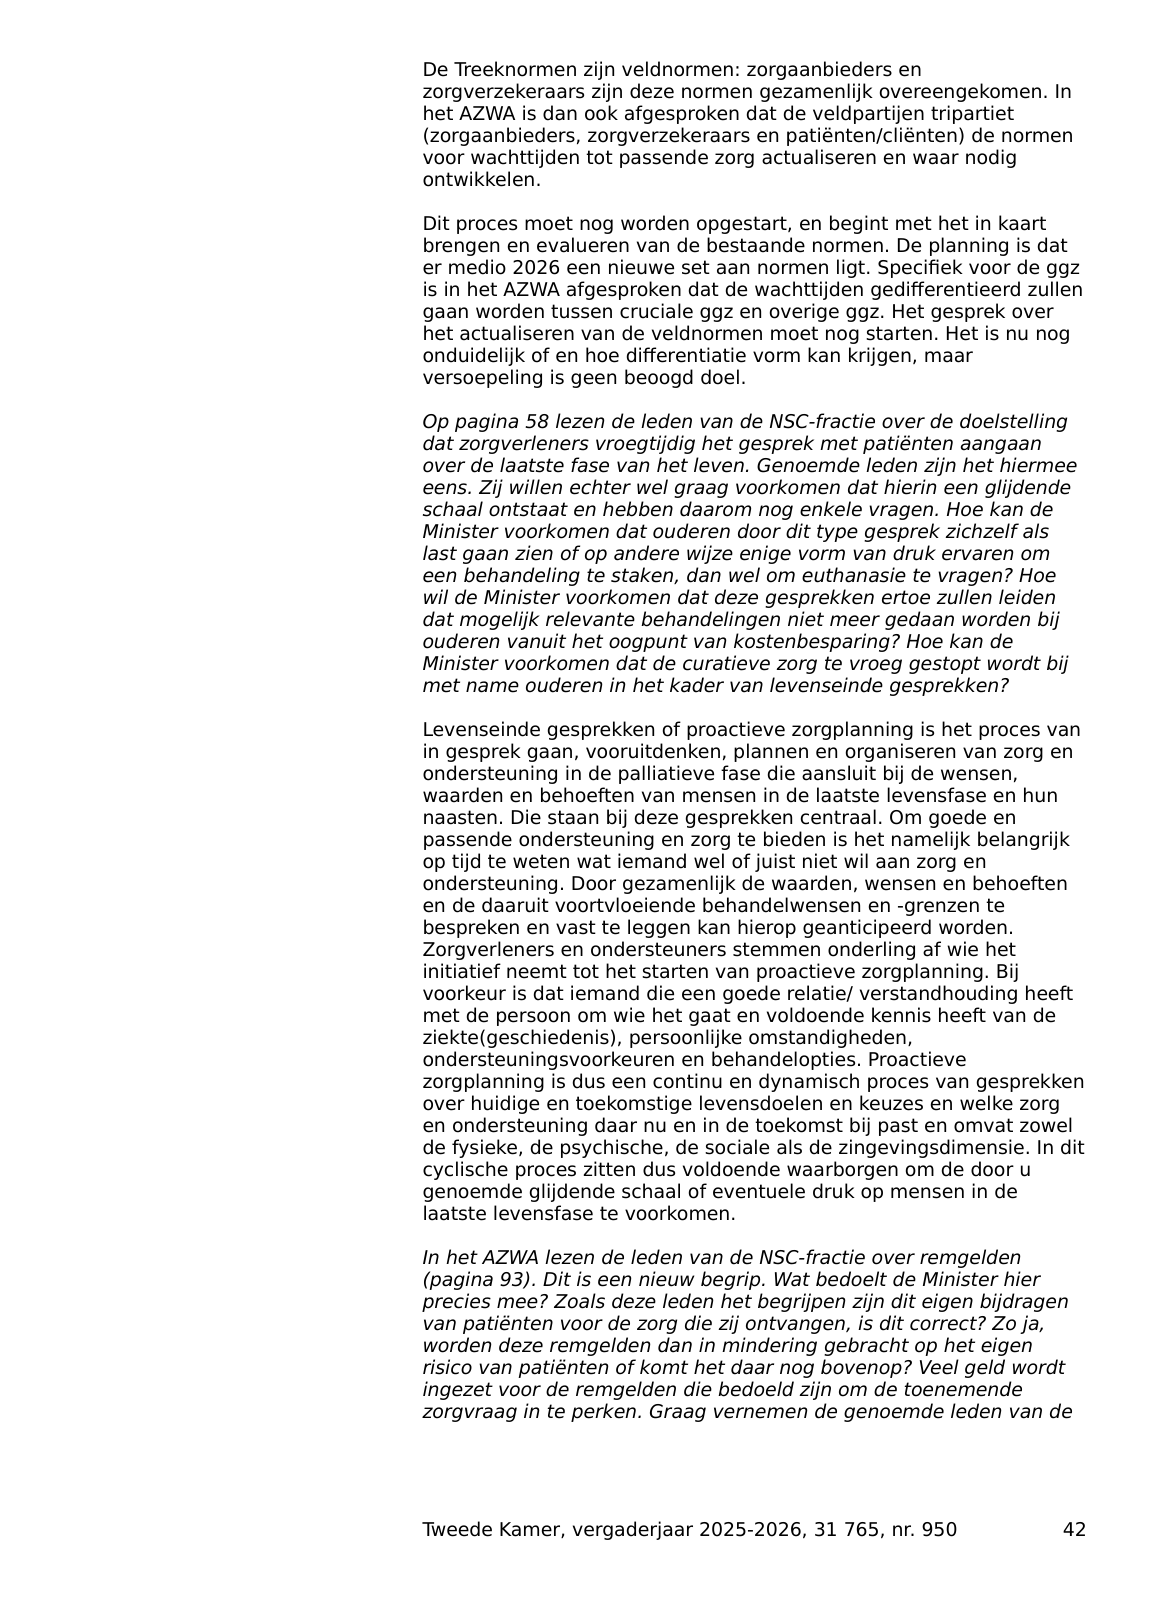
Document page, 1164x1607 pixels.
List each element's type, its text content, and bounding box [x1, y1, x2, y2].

text Levenseinde gesprekken of proactieve zorgplanning is het proces van in gesprek gaan, vooruitdenken, plannen en organiseren van zorg en ondersteuning in de palliatieve fase die aansluit bij de wensen, waarden en behoeften van mensen in de laatste levensfase en hun naasten. Die staan bij deze gesprekken centraal. Om goede en passende ondersteuning en zorg te bieden is het namelijk belangrijk op tijd te weten wat iemand wel of juist niet wil aan zorg en ondersteuning. Door gezamenlijk de waarden, wensen en behoeften en de daaruit voortvloeiende behandelwensen en -grenzen te bespreken en vast te leggen kan hierop geanticipeerd worden. Zorgverleners en ondersteuners stemmen onderling af wie het initiatief neemt tot het starten van proactieve zorgplanning. Bij voorkeur is dat iemand die een goede relatie/ verstandhouding heeft met de persoon om wie het gaat en voldoende kennis heeft van de ziekte(geschiedenis), persoonlijke omstandigheden, ondersteuningsvoorkeuren en behandelopties. Proactieve zorgplanning is dus een continu en dynamisch proces van gesprekken over huidige en toekomstige levensdoelen en keuzes en welke zorg en ondersteuning daar nu en in de toekomst bij past en omvat zowel de fysieke, de psychische, de sociale als de zingevingsdimensie. In dit cyclische proces zitten dus voldoende waarborgen om de door u genoemde glijdende schaal of eventuele druk op mensen in de laatste levensfase te voorkomen. [422, 719, 1087, 1224]
text De Treeknormen zijn veldnormen: zorgaanbieders en zorgverzekeraars zijn deze normen gezamenlijk overeengekomen. In het AZWA is dan ook afgesproken dat de veldpartijen tripartiet (zorgaanbieders, zorgverzekeraars en patiënten/cliënten) de normen voor wachttijden tot passende zorg actualiseren en waar nodig ontwikkelen. [422, 59, 1087, 191]
text In het AZWA lezen de leden van de NSC-fractie over remgelden (pagina 93). Dit is een nieuw begrip. Wat bedoelt de Minister hier precies mee? Zoals deze leden het begrijpen zijn dit eigen bijdragen van patiënten voor de zorg die zij ontvangen, is dit correct? Zo ja, worden deze remgelden dan in mindering gebracht op het eigen risico van patiënten of komt het daar nog bovenop? Veel geld wordt ingezet voor de remgelden die bedoeld zijn om de toenemende zorgvraag in te perken. Graag vernemen de genoemde leden van de [422, 1247, 1087, 1423]
text Op pagina 58 lezen de leden van de NSC-fractie over de doelstelling dat zorgverleners vroegtijdig het gesprek met patiënten aangaan over de laatste fase van het leven. Genoemde leden zijn het hiermee eens. Zij willen echter wel graag voorkomen dat hierin een glijdende schaal ontstaat en hebben daarom nog enkele vragen. Hoe kan de Minister voorkomen dat ouderen door dit type gesprek zichzelf als last gaan zien of op andere wijze enige vorm van druk ervaren om een behandeling te staken, dan wel om euthanasie te vragen? Hoe wil de Minister voorkomen dat deze gesprekken ertoe zullen leiden dat mogelijk relevante behandelingen niet meer gedaan worden bij ouderen vanuit het oogpunt van kostenbesparing? Hoe kan de Minister voorkomen dat de curatieve zorg te vroeg gestopt wordt bij met name ouderen in het kader van levenseinde gesprekken? [422, 411, 1087, 697]
text Dit proces moet nog worden opgestart, en begint met het in kaart brengen en evalueren van de bestaande normen. De planning is dat er medio 2026 een nieuwe set aan normen ligt. Specifiek voor de ggz is in het AZWA afgesproken dat de wachttijden gedifferentieerd zullen gaan worden tussen cruciale ggz en overige ggz. Het gesprek over het actualiseren van de veldnormen moet nog starten. Het is nu nog onduidelijk of en hoe differentiatie vorm kan krijgen, maar versoepeling is geen beoogd doel. [422, 213, 1087, 389]
